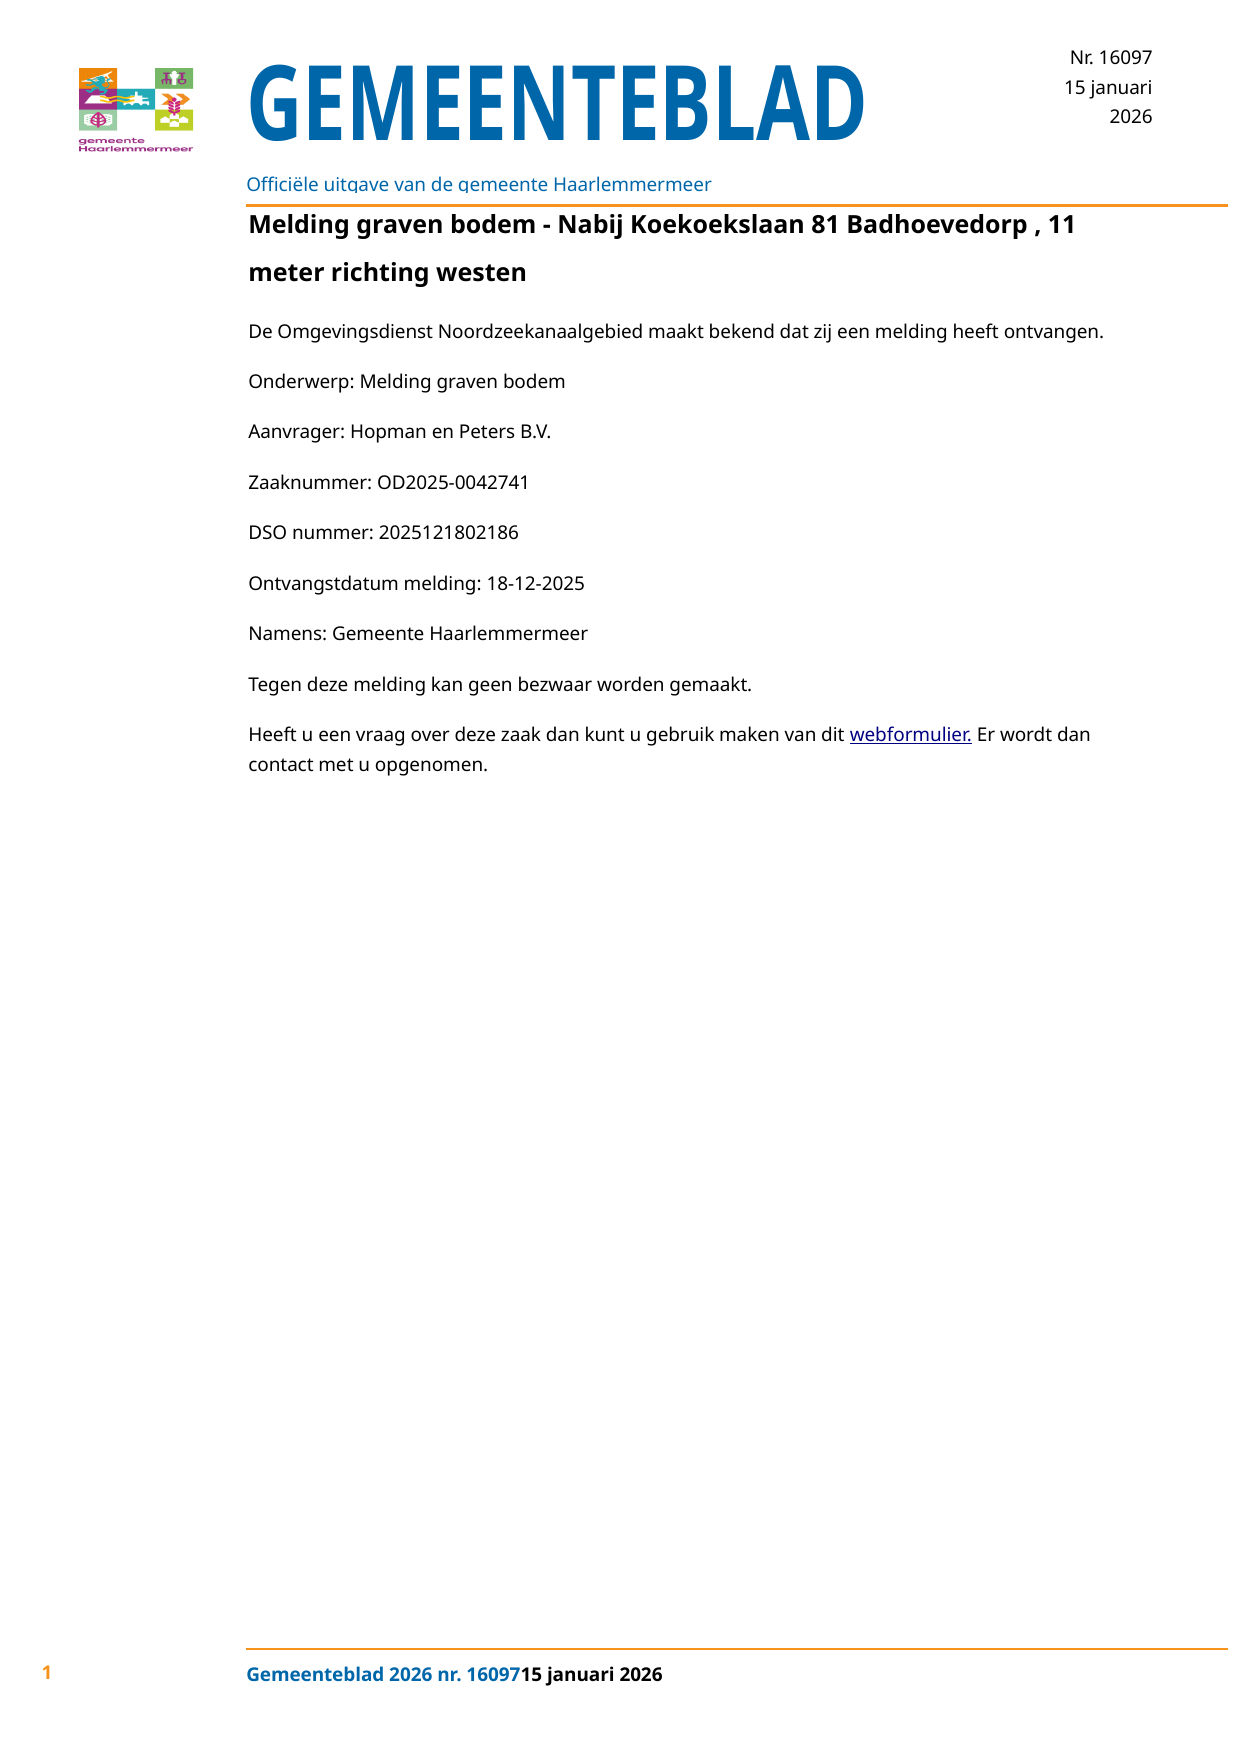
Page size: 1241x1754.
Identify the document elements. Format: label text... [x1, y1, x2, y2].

text Aanvrager: Hopman en Peters B.V. [248, 419, 1152, 444]
text Melding graven bodem - Nabij Koekoekslaan 81 Badhoevedorp , 11 meter richting westen [248, 207, 1152, 288]
text Ontvangstdatum melding: 18-12-2025 [248, 570, 1152, 596]
text Namens: Gemeente Haarlemmermeer [248, 620, 1152, 646]
text Zaaknummer: OD2025-0042741 [248, 469, 1152, 495]
text Heeft u een vraag over deze zaak dan kunt u gebruik maken van dit webformulier. Er wordt dan contact met u opgenomen. [248, 721, 1152, 777]
picture [41, 47, 231, 172]
text DSO nummer: 2025121802186 [248, 519, 1152, 545]
text Onderwerp: Melding graven bodem [248, 368, 1152, 394]
text De Omgevingsdienst Noordzeekanaalgebied maakt bekend dat zij een melding heeft ontvangen. [248, 318, 1152, 344]
text Tegen deze melding kan geen bezwaar worden gemaakt. [248, 671, 1152, 697]
